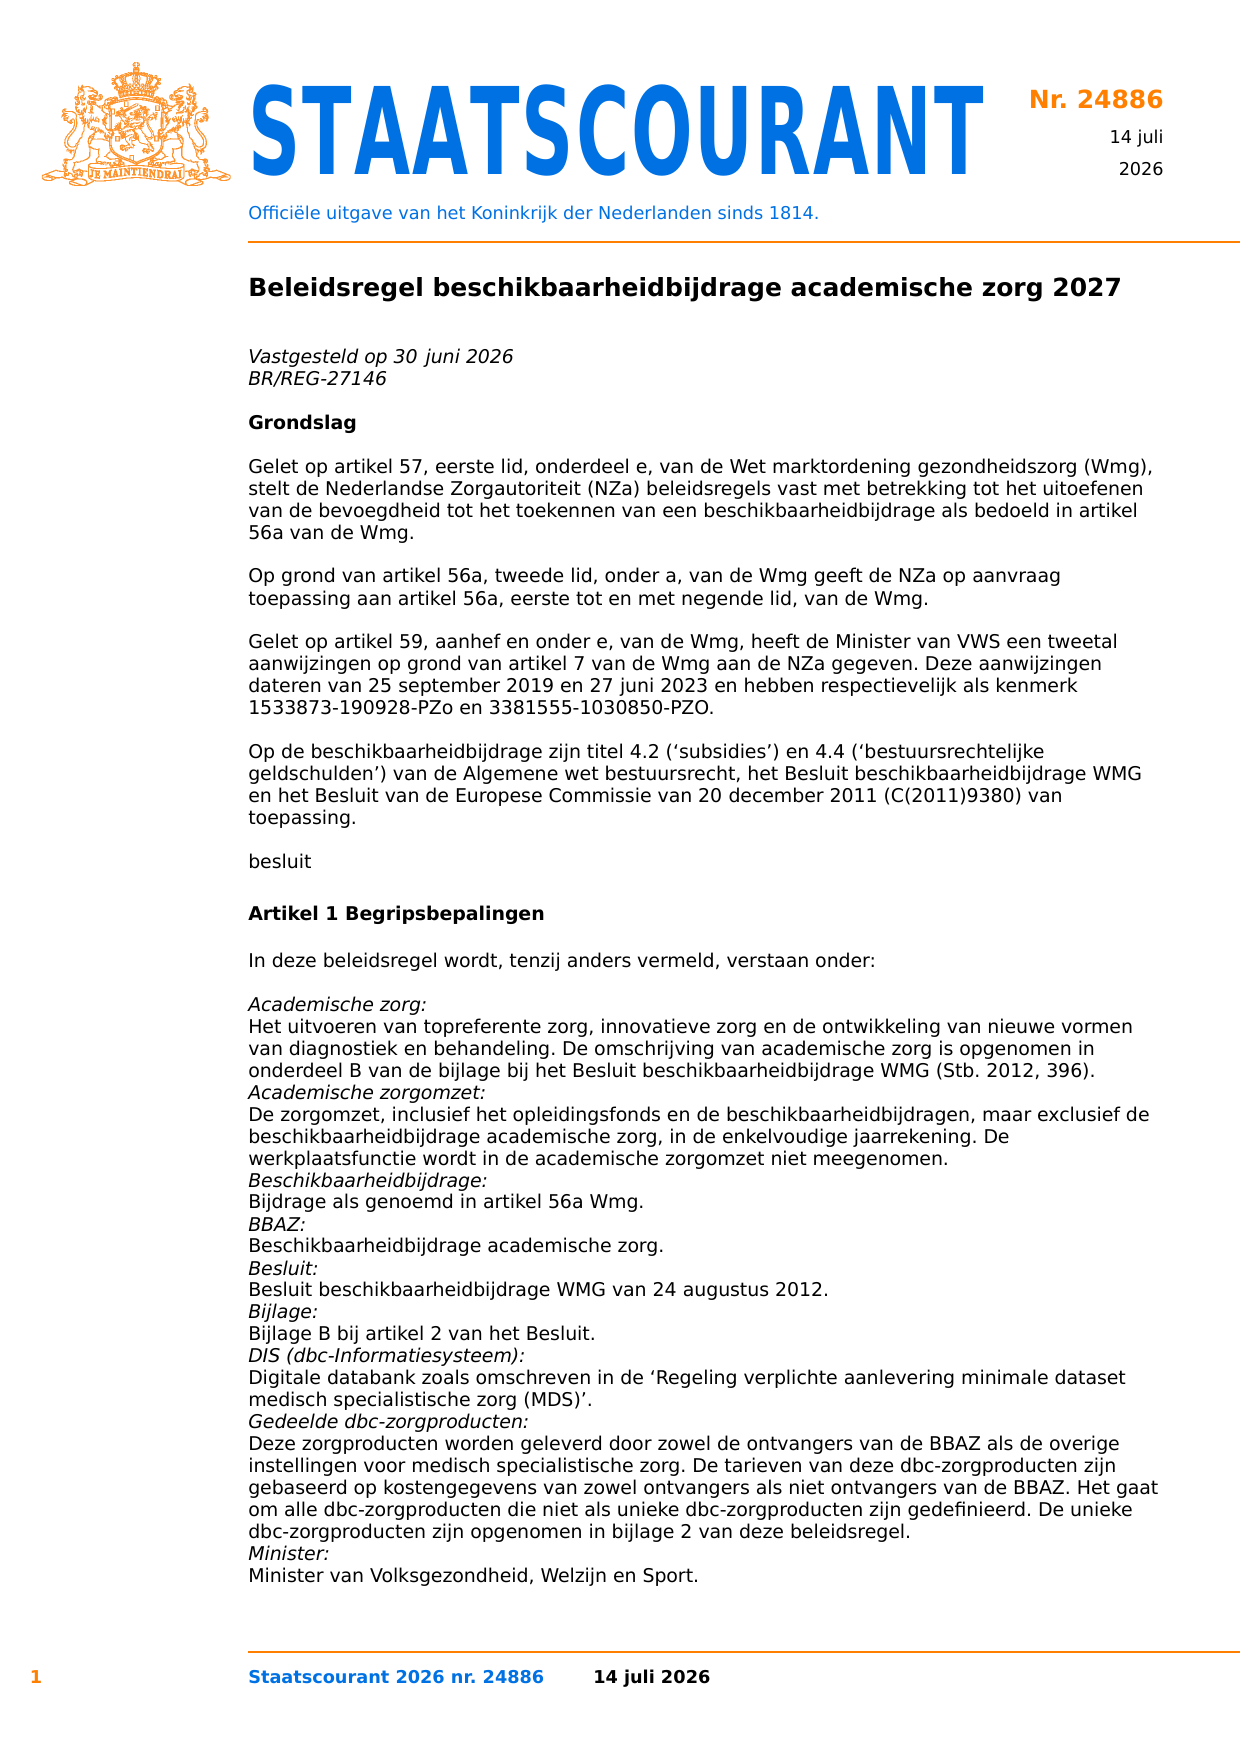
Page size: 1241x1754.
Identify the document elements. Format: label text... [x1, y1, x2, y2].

text Op grond van artikel 56a, tweede lid, onder a, van de Wmg geeft de NZa op aanvraag toepassing aan artikel 56a, eerste tot en met negende lid, van de Wmg. [248, 565, 1163, 609]
text Academische zorg: [248, 994, 1163, 1016]
picture [41, 62, 231, 186]
text Besluit: [248, 1257, 1163, 1279]
text Deze zorgproducten worden geleverd door zowel de ontvangers van de BBAZ als de overige instellingen voor medisch specialistische zorg. De tarieven van deze dbc-zorgproducten zijn gebaseerd op kostengegevens van zowel ontvangers als niet ontvangers van de BBAZ. Het gaat om alle dbc-zorgproducten die niet als unieke dbc-zorgproducten zijn gedefinieerd. De unieke dbc-zorgproducten zijn opgenomen in bijlage 2 van deze beleidsregel. [248, 1433, 1163, 1543]
text Gelet op artikel 59, aanhef en onder e, van de Wmg, heeft de Minister van VWS een tweetal aanwijzingen op grond van artikel 7 van de Wmg aan de NZa gegeven. Deze aanwijzingen dateren van 25 september 2019 en 27 juni 2023 en hebben respectievelijk als kenmerk 1533873-190928-PZo en 3381555-1030850-PZO. [248, 631, 1163, 719]
text Vastgesteld op 30 juni 2026 [248, 346, 1163, 368]
text Besluit beschikbaarheidbijdrage WMG van 24 augustus 2012. [248, 1279, 1163, 1301]
text Beschikbaarheidbijdrage academische zorg. [248, 1235, 1163, 1257]
table_header [25, 62, 248, 241]
table_cell Officiële uitgave van het Koninkrijk der Nederlanden sinds 1814. [248, 203, 1240, 241]
subtitle Beleidsregel beschikbaarheidbijdrage academische zorg 2027 [248, 273, 1163, 302]
table_header STAATSCOURANT [248, 62, 998, 203]
text De zorgomzet, inclusief het opleidingsfonds en de beschikbaarheidbijdragen, maar exclusief de beschikbaarheidbijdrage academische zorg, in de enkelvoudige jaarrekening. De werkplaatsfunctie wordt in de academische zorgomzet niet meegenomen. [248, 1103, 1163, 1169]
text DIS (dbc-Informatiesysteem): [248, 1345, 1163, 1367]
text BR/REG-27146 [248, 368, 1163, 390]
text Digitale databank zoals omschreven in de ‘Regeling verplichte aanlevering minimale dataset medisch specialistische zorg (MDS)’. [248, 1367, 1163, 1411]
table_cell 2026 [998, 153, 1240, 203]
text Minister: [248, 1543, 1163, 1565]
text Het uitvoeren van topreferente zorg, innovatieve zorg en de ontwikkeling van nieuwe vormen van diagnostiek en behandeling. De omschrijving van academische zorg is opgenomen in onderdeel B van de bijlage bij het Besluit beschikbaarheidbijdrage WMG (Stb. 2012, 396). [248, 1016, 1163, 1082]
text Gelet op artikel 57, eerste lid, onderdeel e, van de Wet marktordening gezondheidszorg (Wmg), stelt de Nederlandse Zorgautoriteit (NZa) beleidsregels vast met betrekking tot het uitoefenen van de bevoegdheid tot het toekennen van een beschikbaarheidbijdrage als bedoeld in artikel 56a van de Wmg. [248, 456, 1163, 543]
text Bijlage: [248, 1301, 1163, 1323]
table_cell 14 juli [998, 121, 1240, 153]
subtitle Artikel 1 Begripsbepalingen [248, 903, 1163, 925]
text Academische zorgomzet: [248, 1082, 1163, 1103]
text Beschikbaarheidbijdrage: [248, 1169, 1163, 1191]
text Gedeelde dbc-zorgproducten: [248, 1411, 1163, 1433]
text Minister van Volksgezondheid, Welzijn en Sport. [248, 1565, 1163, 1587]
text Bijdrage als genoemd in artikel 56a Wmg. [248, 1191, 1163, 1213]
text BBAZ: [248, 1213, 1163, 1235]
text In deze beleidsregel wordt, tenzij anders vermeld, verstaan onder: [248, 950, 1163, 972]
subtitle Grondslag [248, 412, 1163, 434]
table_header Nr. 24886 [998, 62, 1240, 121]
text Bijlage B bij artikel 2 van het Besluit. [248, 1323, 1163, 1345]
text Op de beschikbaarheidbijdrage zijn titel 4.2 (‘subsidies’) en 4.4 (‘bestuursrechtelijke geldschulden’) van de Algemene wet bestuursrecht, het Besluit beschikbaarheidbijdrage WMG en het Besluit van de Europese Commissie van 20 december 2011 (C(2011)9380) van toepassing. [248, 741, 1163, 829]
text besluit [248, 851, 1163, 873]
